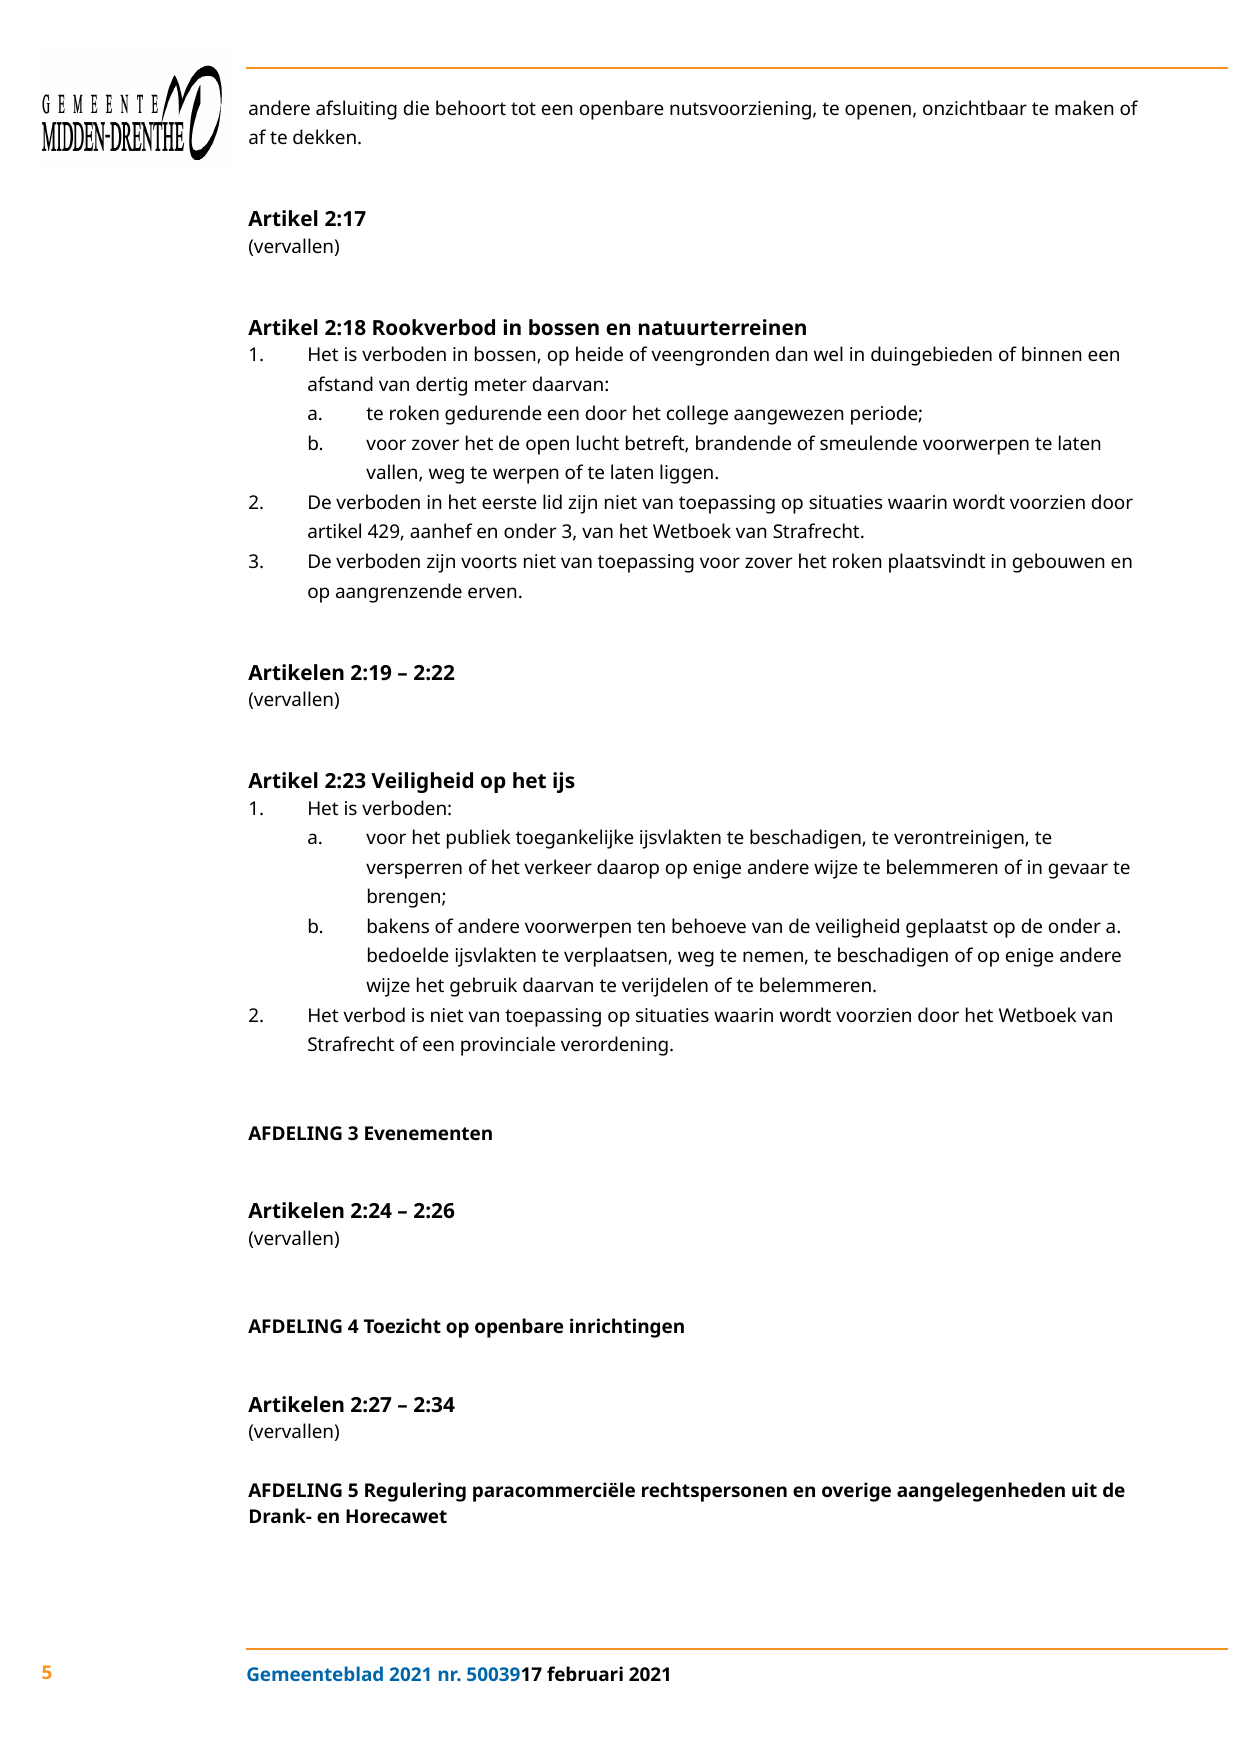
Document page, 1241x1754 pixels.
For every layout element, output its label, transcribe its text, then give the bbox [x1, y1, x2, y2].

list bakens of andere voorwerpen ten behoeve van de veiligheid geplaatst op de onder a. bedoelde ijsvlakten te verplaatsen, weg te nemen, te beschadigen of op enige andere wijze het gebruik daarvan te verijdelen of te belemmeren. [307, 913, 1152, 998]
list Het is verboden in bossen, op heide of veengronden dan wel in duingebieden of binnen een afstand van dertig meter daarvan: [248, 341, 1152, 397]
text Artikelen 2:19 – 2:22 [248, 658, 1152, 686]
text AFDELING 5 Regulering paracommerciële rechtspersonen en overige aangelegenheden uit de Drank- en Horecawet [248, 1477, 1152, 1529]
list te roken gedurende een door het college aangewezen periode; [307, 400, 1152, 426]
list De verboden in het eerste lid zijn niet van toepassing op situaties waarin wordt voorzien door artikel 429, aanhef en onder 3, van het Wetboek van Strafrecht. [248, 489, 1152, 544]
text (vervallen) [248, 1225, 1152, 1251]
text (vervallen) [248, 686, 1152, 712]
list Het verbod is niet van toepassing op situaties waarin wordt voorzien door het Wetboek van Strafrecht of een provinciale verordening. [248, 1002, 1152, 1057]
text andere afsluiting die behoort tot een openbare nutsvoorziening, te openen, onzichtbaar te maken of af te dekken. [248, 95, 1152, 150]
text (vervallen) [248, 233, 1152, 258]
text Artikelen 2:24 – 2:26 [248, 1196, 1152, 1225]
list Het is verboden: [248, 795, 1152, 821]
text AFDELING 3 Evenementen [248, 1120, 1152, 1146]
list De verboden zijn voorts niet van toepassing voor zover het roken plaatsvindt in gebouwen en op aangrenzende erven. [248, 548, 1152, 604]
text AFDELING 4 Toezicht op openbare inrichtingen [248, 1313, 1152, 1339]
picture [41, 47, 231, 172]
text Artikel 2:23 Veiligheid op het ijs [248, 766, 1152, 795]
text (vervallen) [248, 1418, 1152, 1444]
text Artikelen 2:27 – 2:34 [248, 1390, 1152, 1418]
text Artikel 2:18 Rookverbod in bossen en natuurterreinen [248, 313, 1152, 341]
text Artikel 2:17 [248, 204, 1152, 233]
list voor zover het de open lucht betreft, brandende of smeulende voorwerpen te laten vallen, weg te werpen of te laten liggen. [307, 430, 1152, 485]
list voor het publiek toegankelijke ijsvlakten te beschadigen, te verontreinigen, te versperren of het verkeer daarop op enige andere wijze te belemmeren of in gevaar te brengen; [307, 824, 1152, 909]
